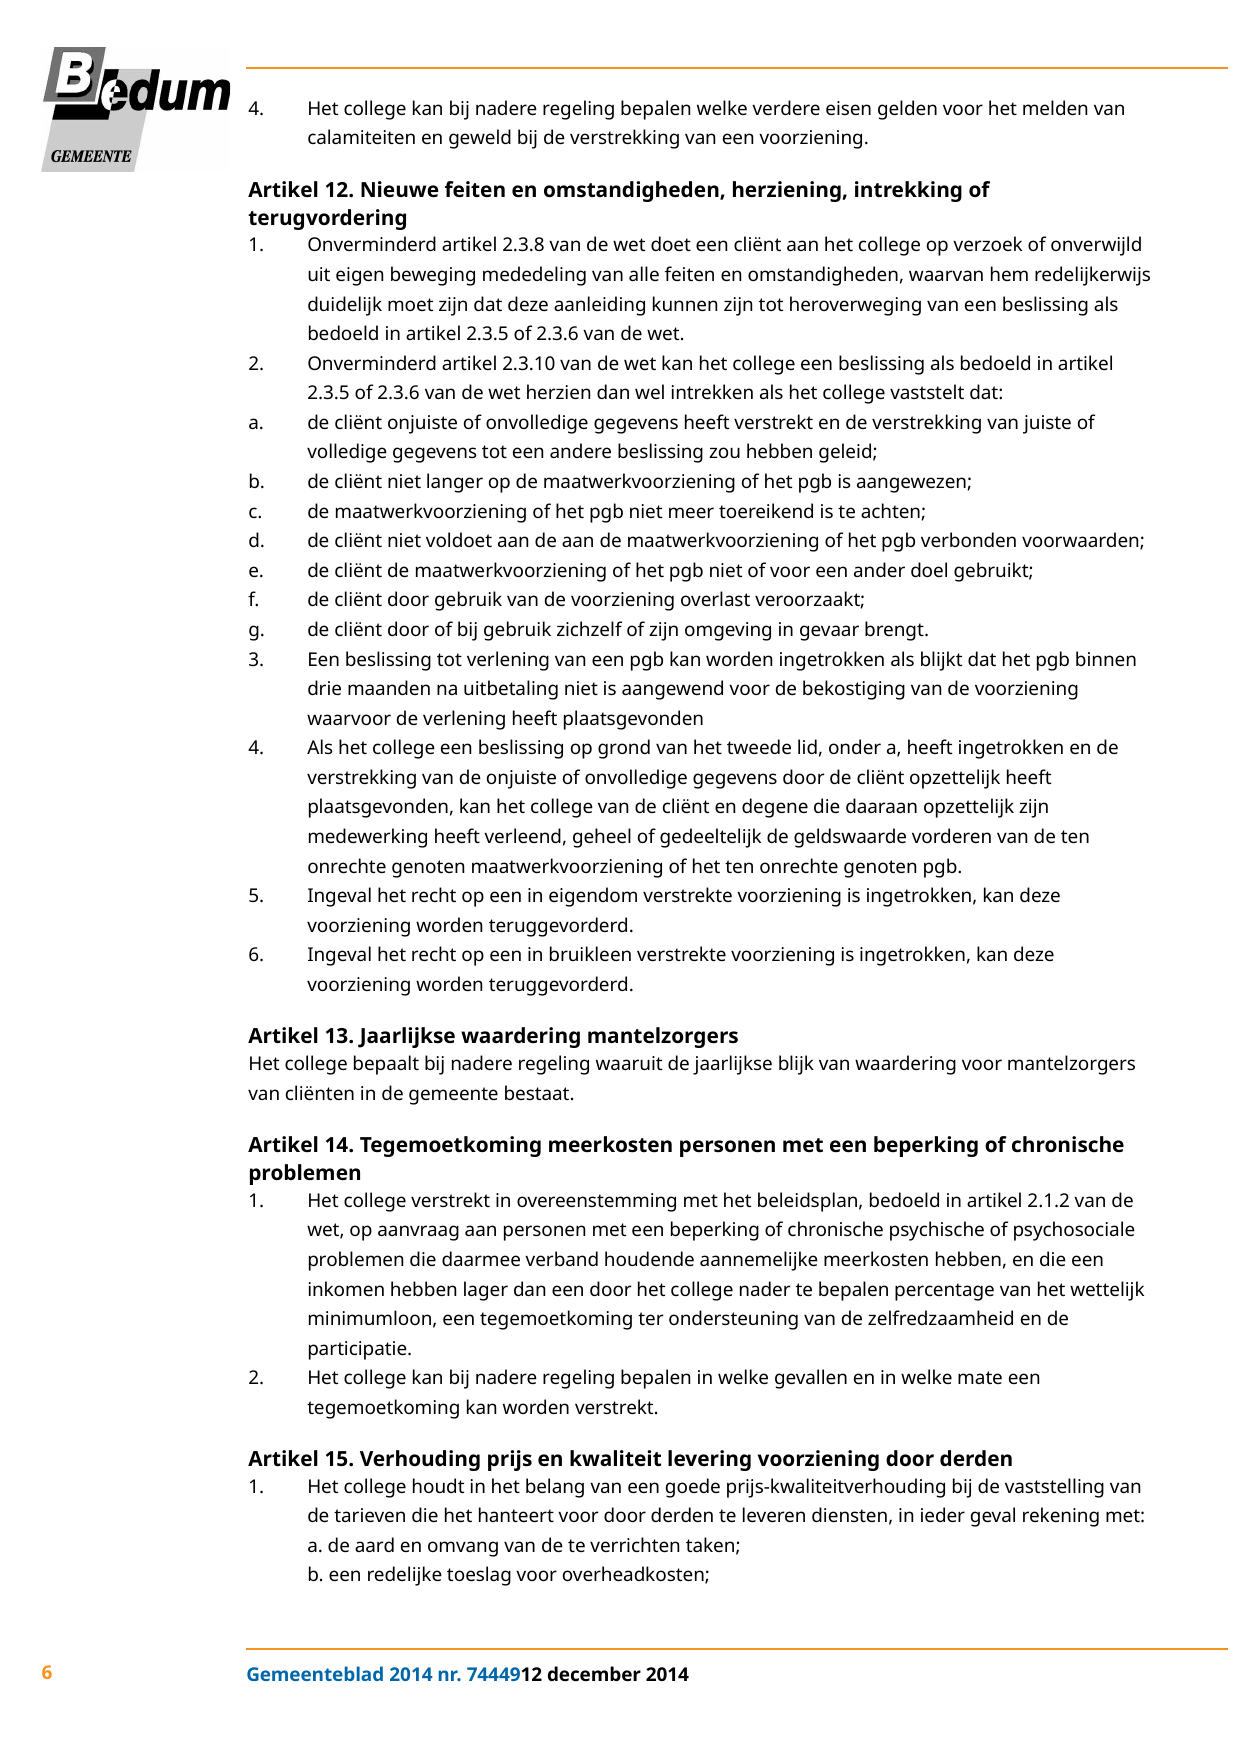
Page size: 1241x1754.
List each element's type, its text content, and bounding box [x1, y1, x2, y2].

text Artikel 14. Tegemoetkoming meerkosten personen met een beperking of chronische problemen [248, 1130, 1152, 1187]
list Het college kan bij nadere regeling bepalen in welke gevallen en in welke mate een tegemoetkoming kan worden verstrekt. [248, 1364, 1152, 1420]
list de cliënt door gebruik van de voorziening overlast veroorzaakt; [248, 587, 1152, 612]
picture [41, 47, 231, 172]
list de cliënt door of bij gebruik zichzelf of zijn omgeving in gevaar brengt. [248, 616, 1152, 642]
list de cliënt onjuiste of onvolledige gegevens heeft verstrekt en de verstrekking van juiste of volledige gegevens tot een andere beslissing zou hebben geleid; [248, 409, 1152, 464]
list Het college verstrekt in overeenstemming met het beleidsplan, bedoeld in artikel 2.1.2 van de wet, op aanvraag aan personen met een beperking of chronische psychische of psychosociale problemen die daarmee verband houdende aannemelijke meerkosten hebben, en die een inkomen hebben lager dan een door het college nader te bepalen percentage van het wettelijk minimumloon, een tegemoetkoming ter ondersteuning van de zelfredzaamheid en de participatie. [248, 1187, 1152, 1361]
text Artikel 13. Jaarlijkse waardering mantelzorgers [248, 1022, 1152, 1050]
list Als het college een beslissing op grond van het tweede lid, onder a, heeft ingetrokken en de verstrekking van de onjuiste of onvolledige gegevens door de cliënt opzettelijk heeft plaatsgevonden, kan het college van de cliënt en degene die daaraan opzettelijk zijn medewerking heeft verleend, geheel of gedeeltelijk de geldswaarde vorderen van de ten onrechte genoten maatwerkvoorziening of het ten onrechte genoten pgb. [248, 734, 1152, 879]
list Ingeval het recht op een in bruikleen verstrekte voorziening is ingetrokken, kan deze voorziening worden teruggevorderd. [248, 942, 1152, 997]
text Artikel 15. Verhouding prijs en kwaliteit levering voorziening door derden [248, 1444, 1152, 1473]
list Onverminderd artikel 2.3.10 van de wet kan het college een beslissing als bedoeld in artikel 2.3.5 of 2.3.6 van de wet herzien dan wel intrekken als het college vaststelt dat: [248, 350, 1152, 405]
list Het college kan bij nadere regeling bepalen welke verdere eisen gelden voor het melden van calamiteiten en geweld bij de verstrekking van een voorziening. [248, 95, 1152, 150]
text Artikel 12. Nieuwe feiten en omstandigheden, herziening, intrekking of terugvordering [248, 175, 1152, 232]
list Een beslissing tot verlening van een pgb kan worden ingetrokken als blijkt dat het pgb binnen drie maanden na uitbetaling niet is aangewend voor de bekostiging van de voorziening waarvoor de verlening heeft plaatsgevonden [248, 646, 1152, 731]
list Ingeval het recht op een in eigendom verstrekte voorziening is ingetrokken, kan deze voorziening worden teruggevorderd. [248, 882, 1152, 938]
list de cliënt niet langer op de maatwerkvoorziening of het pgb is aangewezen; [248, 468, 1152, 494]
text Het college bepaalt bij nadere regeling waaruit de jaarlijkse blijk van waardering voor mantelzorgers van cliënten in de gemeente bestaat. [248, 1050, 1152, 1105]
list Het college houdt in het belang van een goede prijs-kwaliteitverhouding bij de vaststelling van de tarieven die het hanteert voor door derden te leveren diensten, in ieder geval rekening met: [248, 1473, 1152, 1528]
list b. een redelijke toeslag voor overheadkosten; [248, 1562, 1152, 1587]
list de cliënt de maatwerkvoorziening of het pgb niet of voor een ander doel gebruikt; [248, 557, 1152, 583]
list de cliënt niet voldoet aan de aan de maatwerkvoorziening of het pgb verbonden voorwaarden; [248, 527, 1152, 553]
list de maatwerkvoorziening of het pgb niet meer toereikend is te achten; [248, 498, 1152, 524]
list a. de aard en omvang van de te verrichten taken; [248, 1532, 1152, 1558]
list Onverminderd artikel 2.3.8 van de wet doet een cliënt aan het college op verzoek of onverwijld uit eigen beweging mededeling van alle feiten en omstandigheden, waarvan hem redelijkerwijs duidelijk moet zijn dat deze aanleiding kunnen zijn tot heroverweging van een beslissing als bedoeld in artikel 2.3.5 of 2.3.6 van de wet. [248, 232, 1152, 346]
